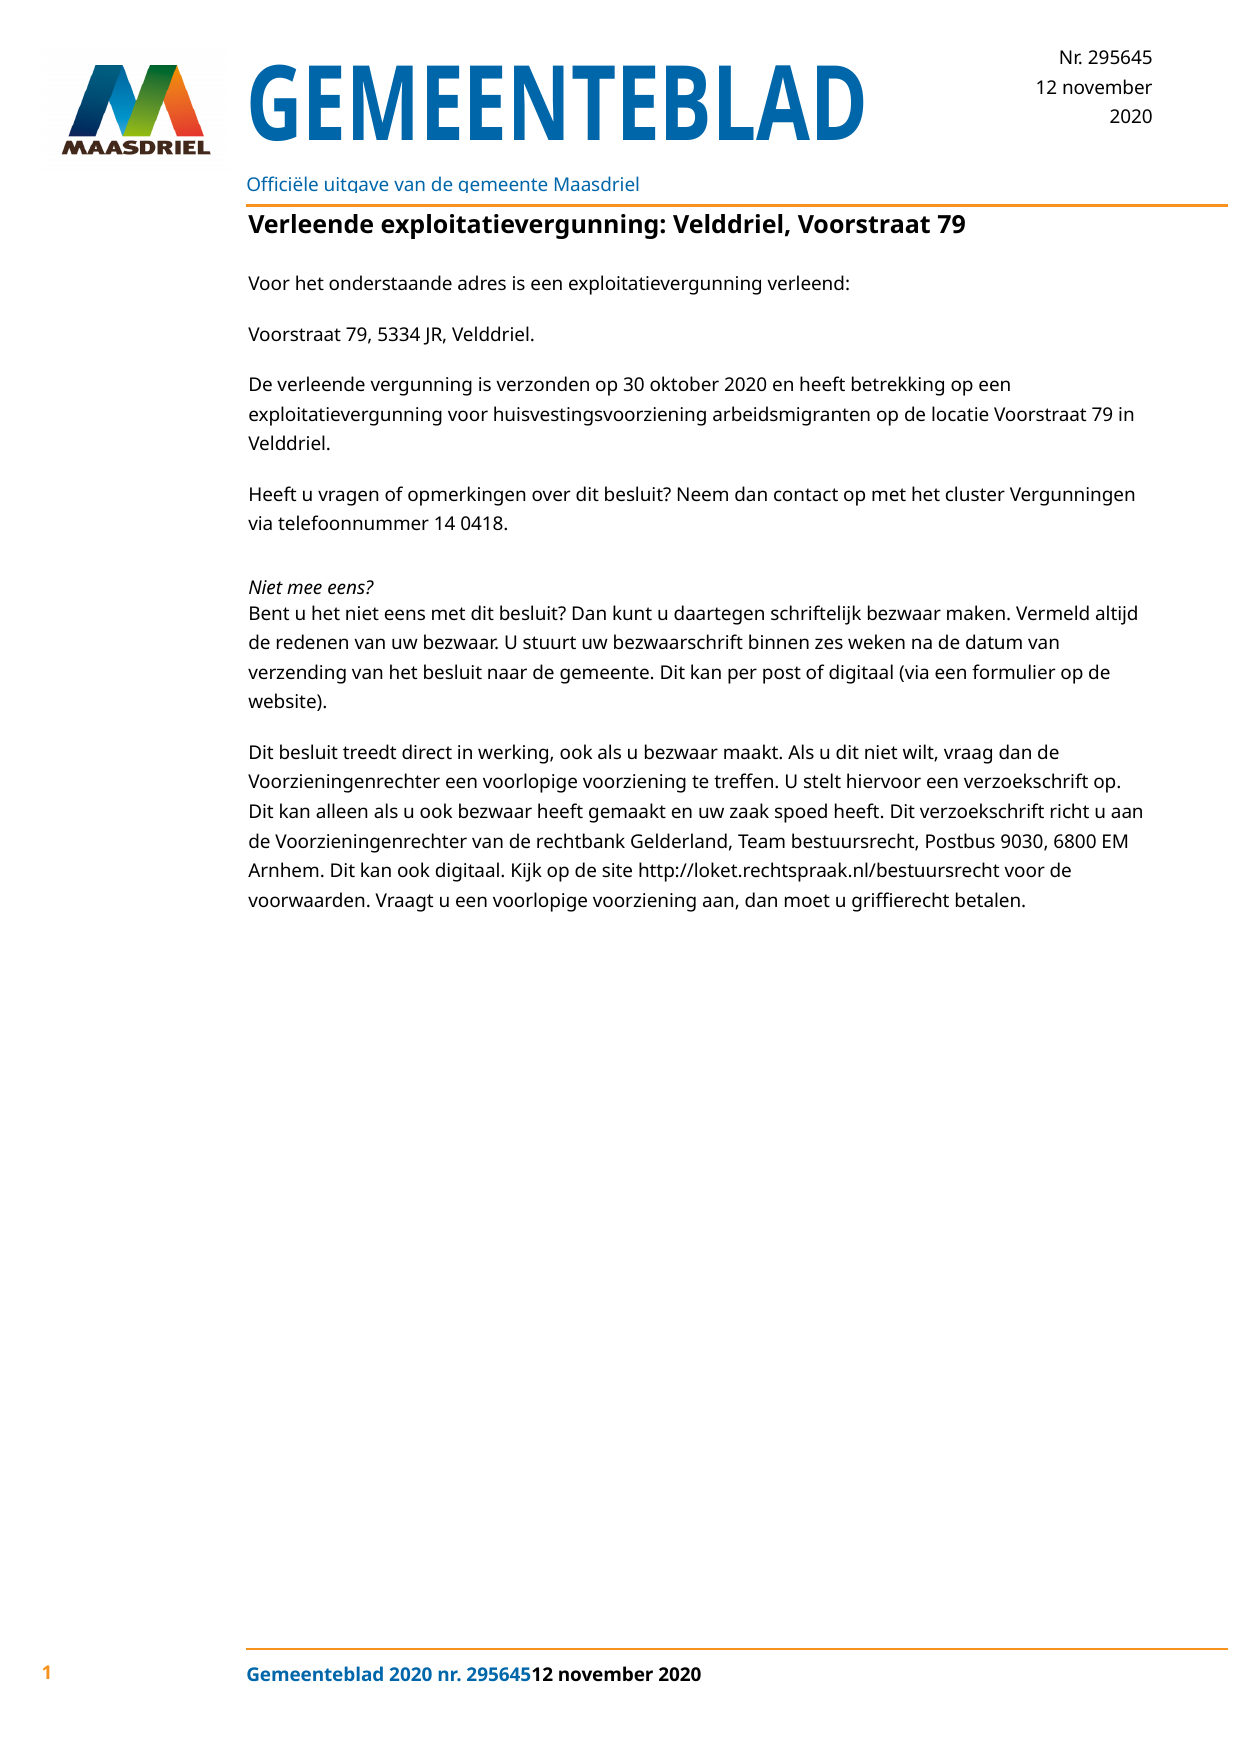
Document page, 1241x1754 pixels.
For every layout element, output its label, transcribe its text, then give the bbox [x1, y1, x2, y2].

text Verleende exploitatievergunning: Velddriel, Voorstraat 79 [248, 207, 1152, 241]
text De verleende vergunning is verzonden op 30 oktober 2020 en heeft betrekking op een exploitatievergunning voor huisvestingsvoorziening arbeidsmigranten op de locatie Voorstraat 79 in Velddriel. [248, 371, 1152, 456]
text Niet mee eens? [248, 574, 1152, 600]
picture [41, 47, 231, 172]
text Heeft u vragen of opmerkingen over dit besluit? Neem dan contact op met het cluster Vergunningen via telefoonnummer 14 0418. [248, 481, 1152, 536]
text Dit besluit treedt direct in werking, ook als u bezwaar maakt. Als u dit niet wilt, vraag dan de Voorzieningenrechter een voorlopige voorziening te treffen. U stelt hiervoor een verzoekschrift op. Dit kan alleen als u ook bezwaar heeft gemaakt en uw zaak spoed heeft. Dit verzoekschrift richt u aan de Voorzieningenrechter van de rechtbank Gelderland, Team bestuursrecht, Postbus 9030, 6800 EM Arnhem. Dit kan ook digitaal. Kijk op de site http://loket.rechtspraak.nl/bestuursrecht voor de voorwaarden. Vraagt u een voorlopige voorziening aan, dan moet u griffierecht betalen. [248, 739, 1152, 913]
text Bent u het niet eens met dit besluit? Dan kunt u daartegen schriftelijk bezwaar maken. Vermeld altijd de redenen van uw bezwaar. U stuurt uw bezwaarschrift binnen zes weken na de datum van verzending van het besluit naar de gemeente. Dit kan per post of digitaal (via een formulier op de website). [248, 600, 1152, 714]
text Voor het onderstaande adres is een exploitatievergunning verleend: [248, 270, 1152, 296]
text Voorstraat 79, 5334 JR, Velddriel. [248, 321, 1152, 346]
